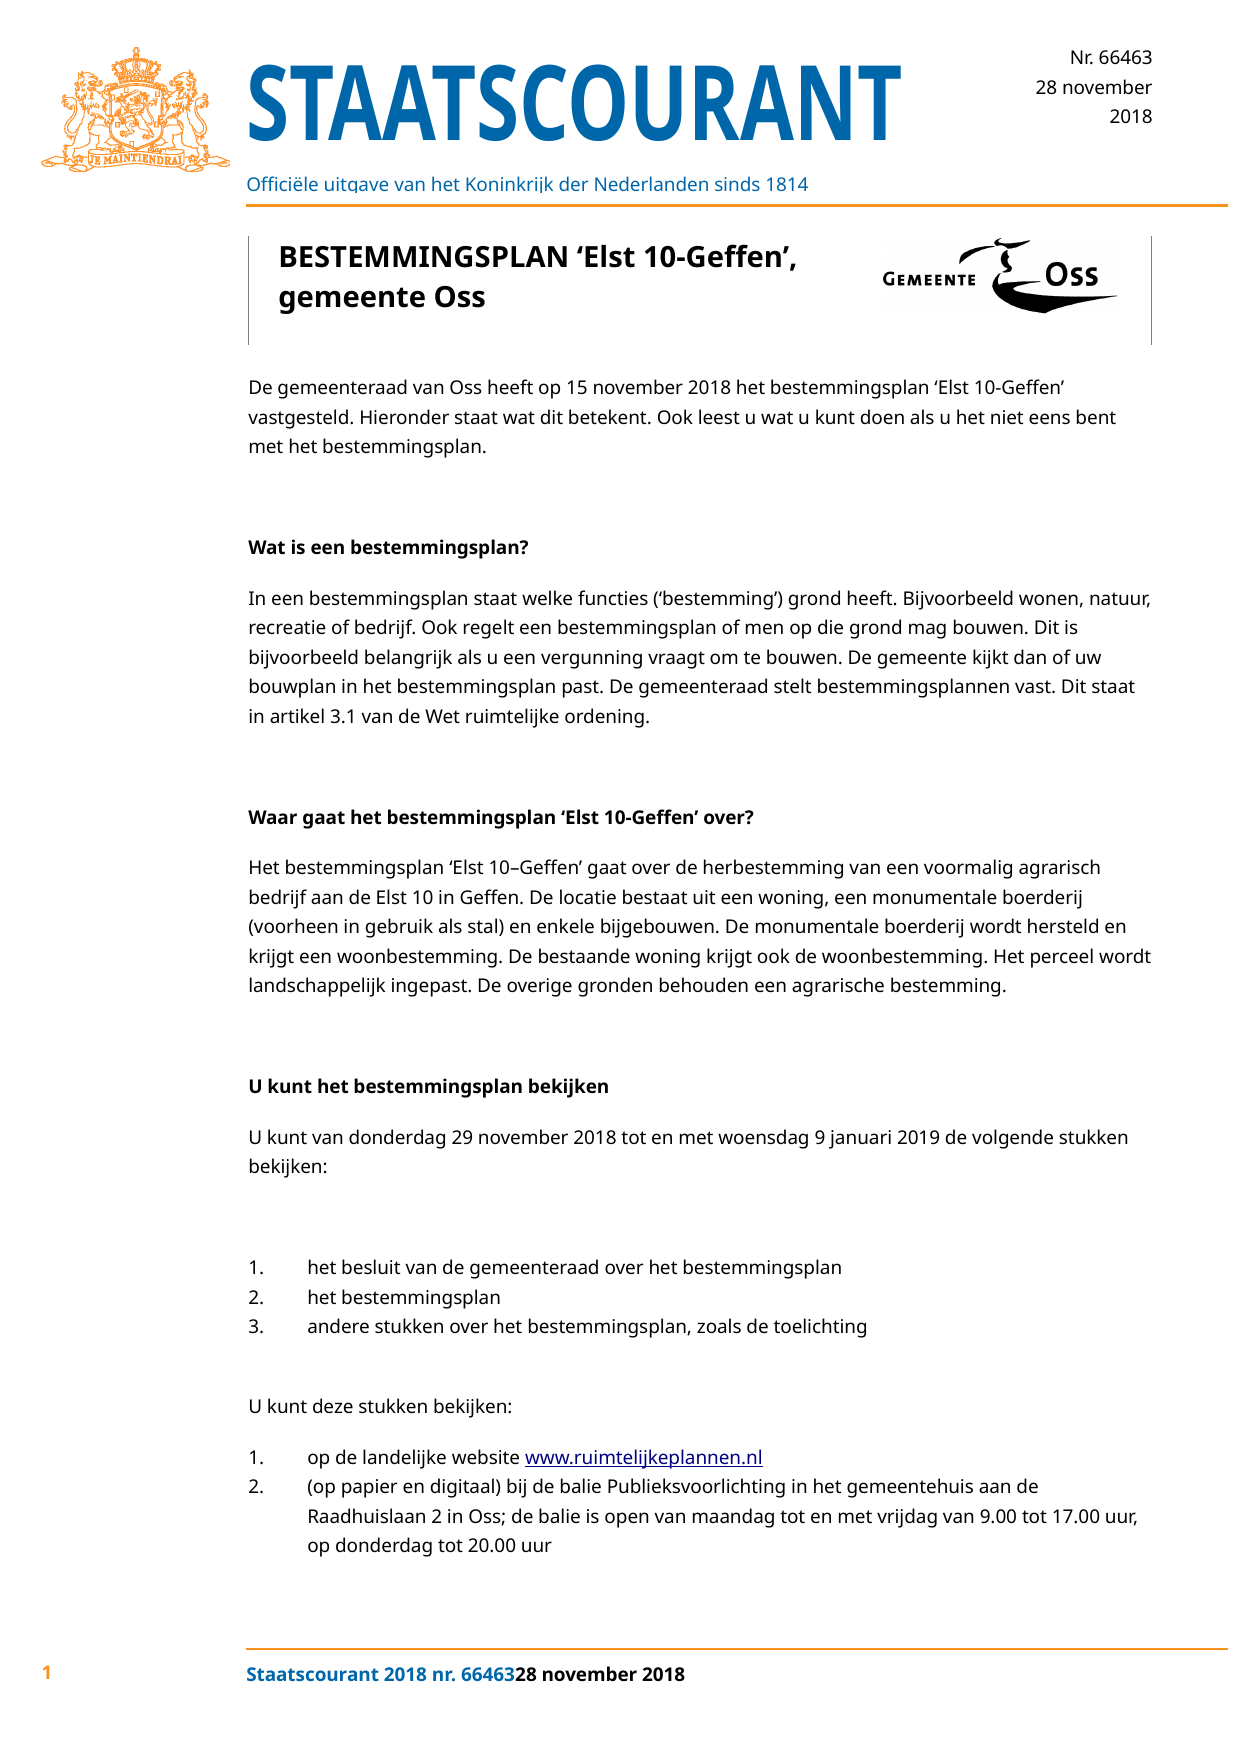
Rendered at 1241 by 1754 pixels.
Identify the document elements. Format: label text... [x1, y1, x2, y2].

text Wat is een bestemmingsplan? [248, 534, 1152, 560]
list (op papier en digitaal) bij de balie Publieksvoorlichting in het gemeentehuis aan de Raadhuislaan 2 in Oss; de balie is open van maandag tot en met vrijdag van 9.00 tot 17.00 uur, op donderdag tot 20.00 uur [248, 1473, 1152, 1558]
text U kunt van donderdag 29 november 2018 tot en met woensdag 9 januari 2019 de volgende stukken bekijken: [248, 1124, 1152, 1179]
text U kunt het bestemmingsplan bekijken [248, 1073, 1152, 1099]
text Waar gaat het bestemmingsplan ‘Elst 10-Geffen’ over? [248, 804, 1152, 829]
text De gemeenteraad van Oss heeft op 15 november 2018 het bestemmingsplan ‘Elst 10-Geffen’ vastgesteld. Hieronder staat wat dit betekent. Ook leest u wat u kunt doen als u het niet eens bent met het bestemmingsplan. [248, 374, 1152, 459]
picture [41, 47, 231, 172]
list het besluit van de gemeenteraad over het bestemmingsplan [248, 1254, 1152, 1280]
list andere stukken over het bestemmingsplan, zoals de toelichting [248, 1313, 1152, 1339]
list op de landelijke website www.ruimtelijkeplannen.nl [248, 1444, 1152, 1469]
picture [882, 236, 1119, 314]
table_header BESTEMMINGSPLAN ‘Elst 10-Geffen’, gemeente Oss [249, 236, 850, 345]
text Het bestemmingsplan ‘Elst 10–Geffen’ gaat over de herbestemming van een voormalig agrarisch bedrijf aan de Elst 10 in Geffen. De locatie bestaat uit een woning, een monumentale boerderij (voorheen in gebruik als stal) en enkele bijgebouwen. De monumentale boerderij wordt hersteld en krijgt een woonbestemming. De bestaande woning krijgt ook de woonbestemming. Het perceel wordt landschappelijk ingepast. De overige gronden behouden een agrarische bestemming. [248, 854, 1152, 998]
text In een bestemmingsplan staat welke functies (‘bestemming’) grond heeft. Bijvoorbeeld wonen, natuur, recreatie of bedrijf. Ook regelt een bestemmingsplan of men op die grond mag bouwen. Dit is bijvoorbeeld belangrijk als u een vergunning vraagt om te bouwen. De gemeente kijkt dan of uw bouwplan in het bestemmingsplan past. De gemeenteraad stelt bestemmingsplannen vast. Dit staat in artikel 3.1 van de Wet ruimtelijke ordening. [248, 585, 1152, 729]
table_header [850, 236, 1151, 345]
list het bestemmingsplan [248, 1284, 1152, 1309]
text U kunt deze stukken bekijken: [248, 1393, 1152, 1419]
